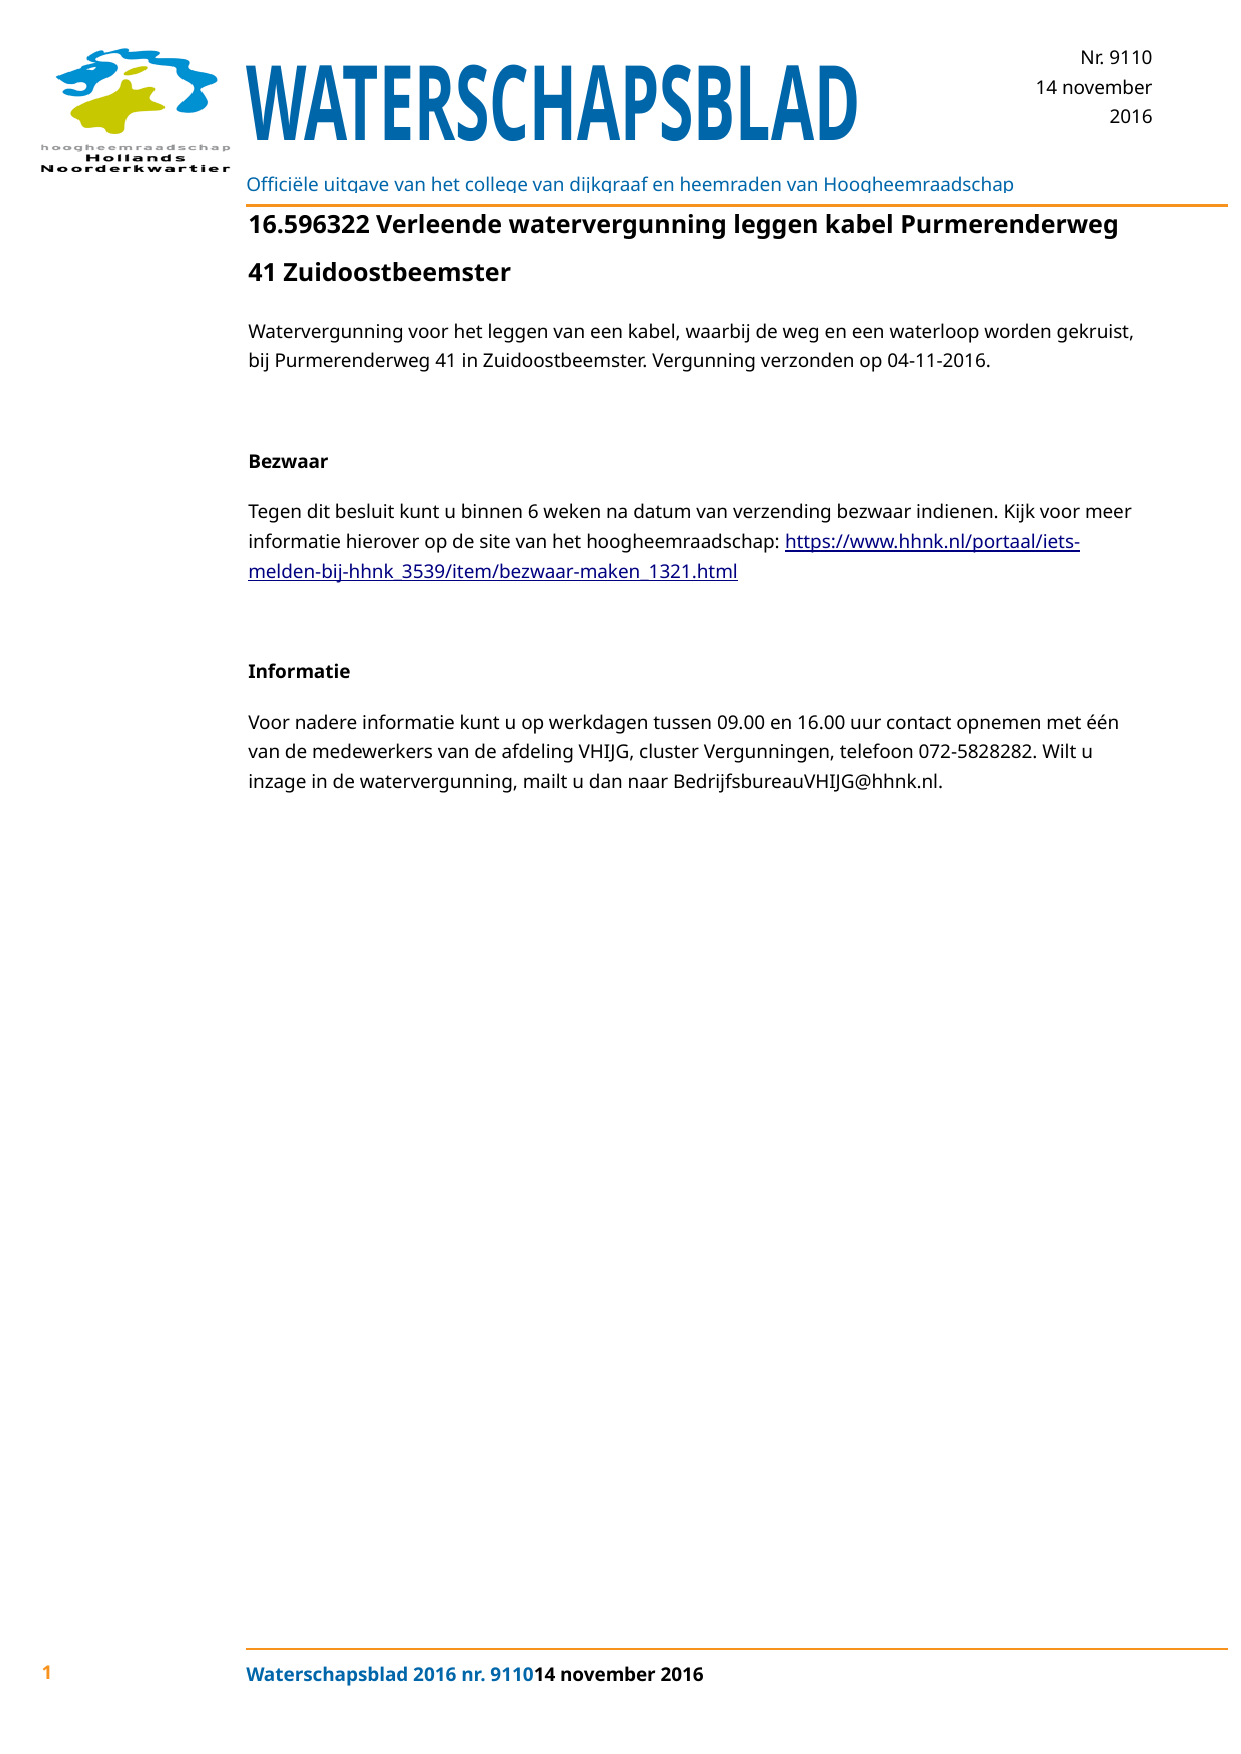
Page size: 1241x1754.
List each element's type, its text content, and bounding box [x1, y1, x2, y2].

picture [41, 47, 231, 172]
text Voor nadere informatie kunt u op werkdagen tussen 09.00 en 16.00 uur contact opnemen met één van de medewerkers van de afdeling VHIJG, cluster Vergunningen, telefoon 072-5828282. Wilt u inzage in de watervergunning, mailt u dan naar BedrijfsbureauVHIJG@hhnk.nl. [248, 709, 1152, 794]
text Bezwaar [248, 448, 1152, 474]
text 16.596322 Verleende watervergunning leggen kabel Purmerenderweg 41 Zuidoostbeemster [248, 207, 1152, 288]
text Watervergunning voor het leggen van een kabel, waarbij de weg en een waterloop worden gekruist, bij Purmerenderweg 41 in Zuidoostbeemster. Vergunning verzonden op 04-11-2016. [248, 318, 1152, 373]
text Informatie [248, 659, 1152, 684]
text Tegen dit besluit kunt u binnen 6 weken na datum van verzending bezwaar indienen. Kijk voor meer informatie hierover op de site van het hoogheemraadschap: https://www.hhnk.nl/portaal/iets-melden-bij-hhnk_3539/item/bezwaar-maken_1321.html [248, 499, 1152, 584]
